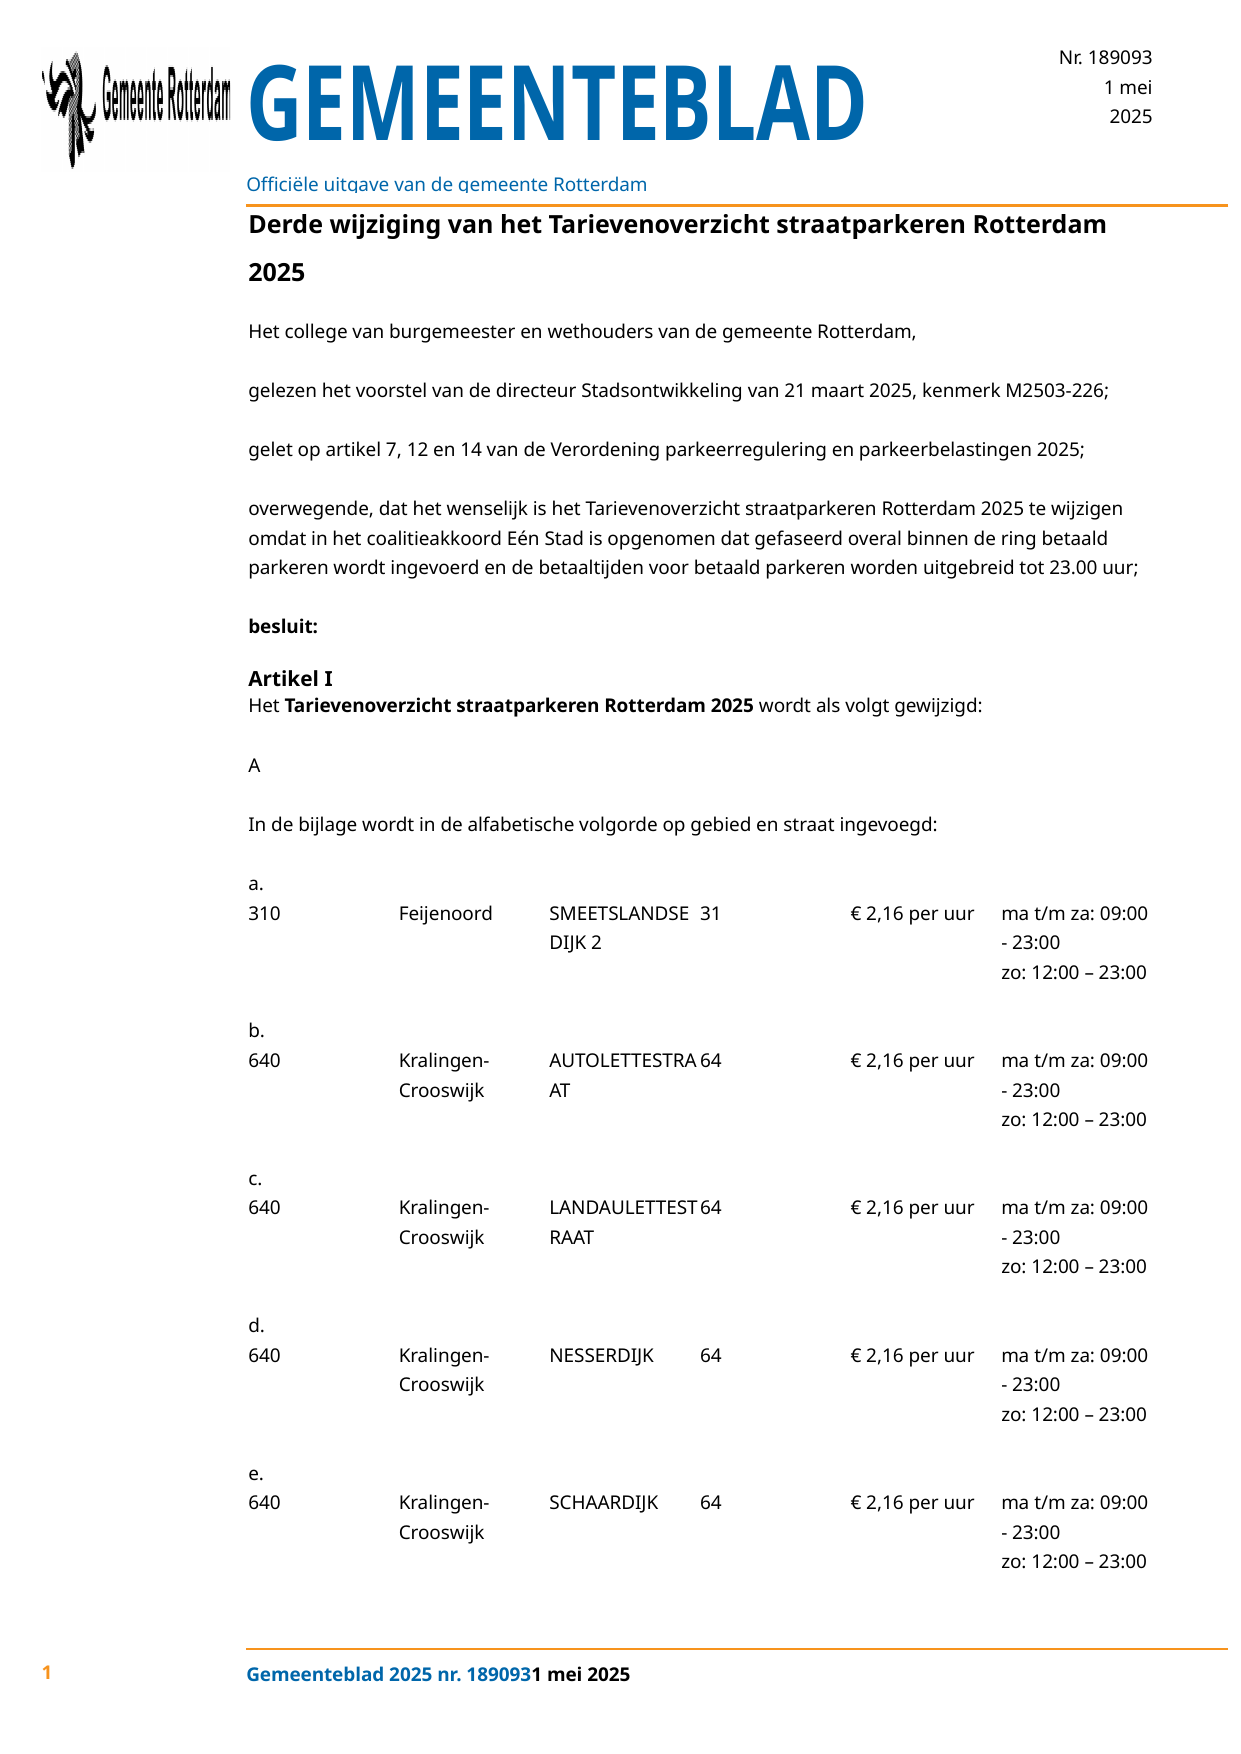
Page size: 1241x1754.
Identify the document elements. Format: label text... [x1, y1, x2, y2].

table_header € 2,16 per uur [850, 900, 1001, 985]
table_header € 2,16 per uur [850, 1195, 1001, 1279]
table_header 64 [700, 1489, 850, 1574]
table_header € 2,16 per uur [850, 1342, 1001, 1427]
text Het college van burgemeester en wethouders van de gemeente Rotterdam, [248, 318, 1152, 344]
table_header AUTOLETTESTRAAT [549, 1047, 700, 1132]
text besluit: [248, 614, 1152, 639]
text b. [248, 1017, 1152, 1043]
picture [41, 47, 231, 172]
text overwegende, dat het wenselijk is het Tarievenoverzicht straatparkeren Rotterdam 2025 te wijzigen omdat in het coalitieakkoord Eén Stad is opgenomen dat gefaseerd overal binnen de ring betaald parkeren wordt ingevoerd en de betaaltijden voor betaald parkeren worden uitgebreid tot 23.00 uur; [248, 495, 1152, 580]
text Het Tarievenoverzicht straatparkeren Rotterdam 2025 wordt als volgt gewijzigd: [248, 693, 1152, 718]
table_header 310 [248, 900, 398, 985]
table_header SCHAARDIJK [549, 1489, 700, 1574]
table_header Feijenoord [399, 900, 549, 985]
table_header ma t/m za: 09:00 - 23:00 zo: 12:00 – 23:00 [1001, 1195, 1152, 1279]
table_header 640 [248, 1342, 398, 1427]
table_header 640 [248, 1489, 398, 1574]
table_header € 2,16 per uur [850, 1489, 1001, 1574]
text a. [248, 870, 1152, 896]
text Derde wijziging van het Tarievenoverzicht straatparkeren Rotterdam 2025 [248, 207, 1152, 288]
text Artikel I [248, 664, 1152, 693]
table_header NESSERDIJK [549, 1342, 700, 1427]
table_header Kralingen-Crooswijk [399, 1342, 549, 1427]
table_header 64 [700, 1342, 850, 1427]
table_header ma t/m za: 09:00 - 23:00 zo: 12:00 – 23:00 [1001, 900, 1152, 985]
table_header € 2,16 per uur [850, 1047, 1001, 1132]
table_header 64 [700, 1195, 850, 1279]
table_header 31 [700, 900, 850, 985]
text gelet op artikel 7, 12 en 14 van de Verordening parkeerregulering en parkeerbelastingen 2025; [248, 436, 1152, 462]
text In de bijlage wordt in de alfabetische volgorde op gebied en straat ingevoegd: [248, 811, 1152, 837]
table_header 640 [248, 1195, 398, 1279]
text gelezen het voorstel van de directeur Stadsontwikkeling van 21 maart 2025, kenmerk M2503-226; [248, 377, 1152, 403]
table_header 640 [248, 1047, 398, 1132]
text d. [248, 1312, 1152, 1338]
table_header ma t/m za: 09:00 - 23:00 zo: 12:00 – 23:00 [1001, 1047, 1152, 1132]
text c. [248, 1165, 1152, 1191]
table_header 64 [700, 1047, 850, 1132]
text e. [248, 1460, 1152, 1485]
table_header SMEETSLANDSEDIJK 2 [549, 900, 700, 985]
table_header LANDAULETTESTRAAT [549, 1195, 700, 1279]
table_header ma t/m za: 09:00 - 23:00 zo: 12:00 – 23:00 [1001, 1342, 1152, 1427]
table_header ma t/m za: 09:00 - 23:00 zo: 12:00 – 23:00 [1001, 1489, 1152, 1574]
table_header Kralingen-Crooswijk [399, 1195, 549, 1279]
table_header Kralingen-Crooswijk [399, 1047, 549, 1132]
text A [248, 752, 1152, 777]
table_header Kralingen-Crooswijk [399, 1489, 549, 1574]
